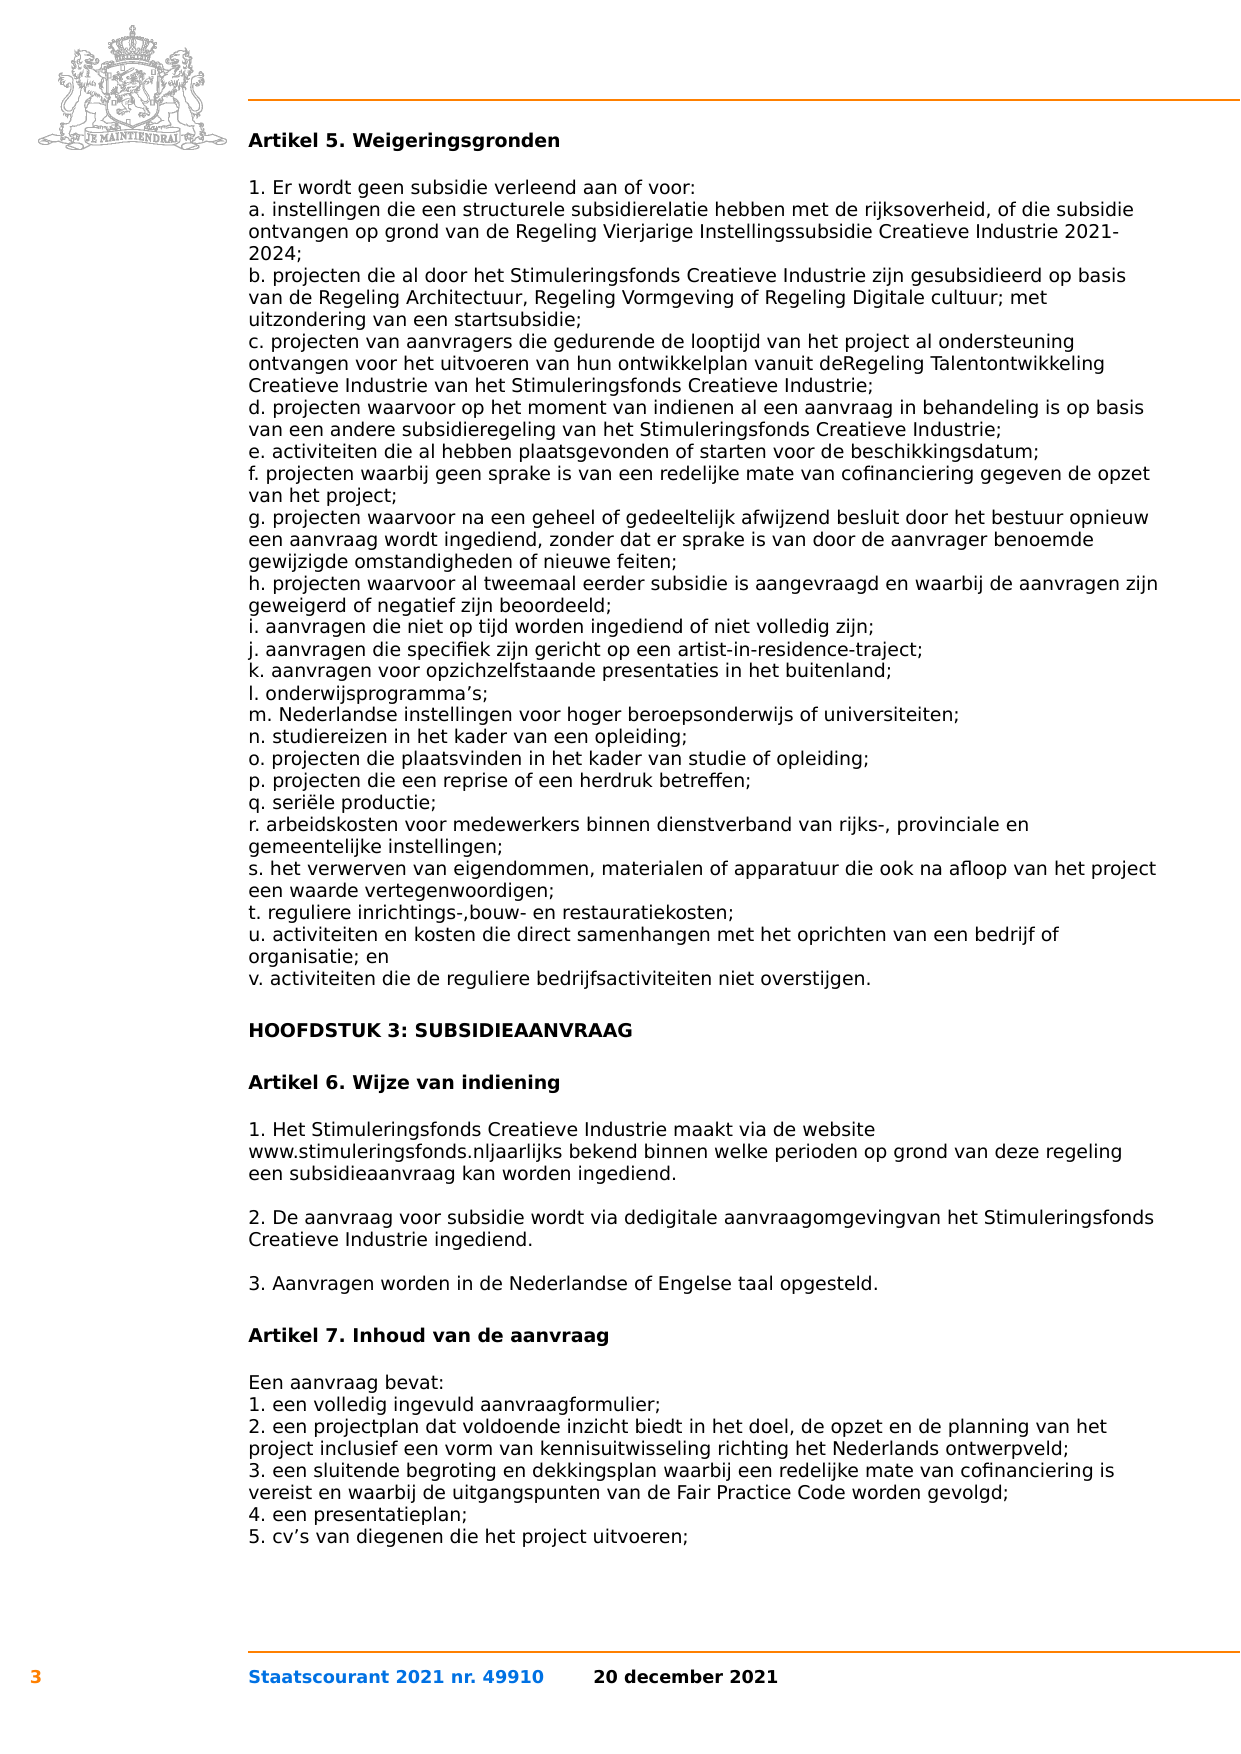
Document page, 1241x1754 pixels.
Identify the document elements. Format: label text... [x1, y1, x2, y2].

text 1. Het Stimuleringsfonds Creatieve Industrie maakt via de website www.stimuleringsfonds.nljaarlijks bekend binnen welke perioden op grond van deze regeling een subsidieaanvraag kan worden ingediend. [248, 1119, 1163, 1185]
text v. activiteiten die de reguliere bedrijfsactiviteiten niet overstijgen. [248, 968, 1163, 990]
text 3. een sluitende begroting en dekkingsplan waarbij een redelijke mate van cofinanciering is vereist en waarbij de uitgangspunten van de Fair Practice Code worden gevolgd; [248, 1459, 1163, 1503]
text 2. een projectplan dat voldoende inzicht biedt in het doel, de opzet en de planning van het project inclusief een vorm van kennisuitwisseling richting het Nederlands ontwerpveld; [248, 1416, 1163, 1459]
text 5. cv’s van diegenen die het project uitvoeren; [248, 1526, 1163, 1547]
text j. aanvragen die specifiek zijn gericht op een artist-in-residence-traject; [248, 638, 1163, 660]
subtitle Artikel 6. Wijze van indiening [248, 1072, 1163, 1094]
text Een aanvraag bevat: [248, 1372, 1163, 1394]
text 1. een volledig ingevuld aanvraagformulier; [248, 1394, 1163, 1416]
text n. studiereizen in het kader van een opleiding; [248, 726, 1163, 748]
text c. projecten van aanvragers die gedurende de looptijd van het project al ondersteuning ontvangen voor het uitvoeren van hun ontwikkelplan vanuit deRegeling Talentontwikkeling Creatieve Industrie van het Stimuleringsfonds Creatieve Industrie; [248, 331, 1163, 397]
subtitle Artikel 5. Weigeringsgronden [248, 130, 1163, 152]
text o. projecten die plaatsvinden in het kader van studie of opleiding; [248, 748, 1163, 770]
text 4. een presentatieplan; [248, 1503, 1163, 1526]
subtitle Artikel 7. Inhoud van de aanvraag [248, 1325, 1163, 1347]
text b. projecten die al door het Stimuleringsfonds Creatieve Industrie zijn gesubsidieerd op basis van de Regeling Architectuur, Regeling Vormgeving of Regeling Digitale cultuur; met uitzondering van een startsubsidie; [248, 265, 1163, 331]
text 3. Aanvragen worden in de Nederlandse of Engelse taal opgesteld. [248, 1273, 1163, 1295]
text u. activiteiten en kosten die direct samenhangen met het oprichten van een bedrijf of organisatie; en [248, 924, 1163, 968]
text i. aanvragen die niet op tijd worden ingediend of niet volledig zijn; [248, 616, 1163, 638]
text a. instellingen die een structurele subsidierelatie hebben met de rijksoverheid, of die subsidie ontvangen op grond van de Regeling Vierjarige Instellingssubsidie Creatieve Industrie 2021-2024; [248, 199, 1163, 265]
text d. projecten waarvoor op het moment van indienen al een aanvraag in behandeling is op basis van een andere subsidieregeling van het Stimuleringsfonds Creatieve Industrie; [248, 397, 1163, 441]
text h. projecten waarvoor al tweemaal eerder subsidie is aangevraagd en waarbij de aanvragen zijn geweigerd of negatief zijn beoordeeld; [248, 572, 1163, 616]
text q. seriële productie; [248, 792, 1163, 814]
text e. activiteiten die al hebben plaatsgevonden of starten voor de beschikkingsdatum; [248, 441, 1163, 463]
text 2. De aanvraag voor subsidie wordt via dedigitale aanvraagomgevingvan het Stimuleringsfonds Creatieve Industrie ingediend. [248, 1207, 1163, 1251]
text m. Nederlandse instellingen voor hoger beroepsonderwijs of universiteiten; [248, 704, 1163, 726]
text s. het verwerven van eigendommen, materialen of apparatuur die ook na afloop van het project een waarde vertegenwoordigen; [248, 858, 1163, 902]
text f. projecten waarbij geen sprake is van een redelijke mate van cofinanciering gegeven de opzet van het project; [248, 463, 1163, 507]
text 1. Er wordt geen subsidie verleend aan of voor: [248, 177, 1163, 199]
text p. projecten die een reprise of een herdruk betreffen; [248, 770, 1163, 792]
text t. reguliere inrichtings-,bouw- en restauratiekosten; [248, 902, 1163, 924]
text g. projecten waarvoor na een geheel of gedeeltelijk afwijzend besluit door het bestuur opnieuw een aanvraag wordt ingediend, zonder dat er sprake is van door de aanvrager benoemde gewijzigde omstandigheden of nieuwe feiten; [248, 507, 1163, 572]
text l. onderwijsprogramma’s; [248, 682, 1163, 704]
text k. aanvragen voor opzichzelfstaande presentaties in het buitenland; [248, 660, 1163, 682]
text r. arbeidskosten voor medewerkers binnen dienstverband van rijks-, provinciale en gemeentelijke instellingen; [248, 814, 1163, 858]
subtitle HOOFDSTUK 3: SUBSIDIEAANVRAAG [248, 1020, 1163, 1042]
picture [38, 25, 227, 150]
